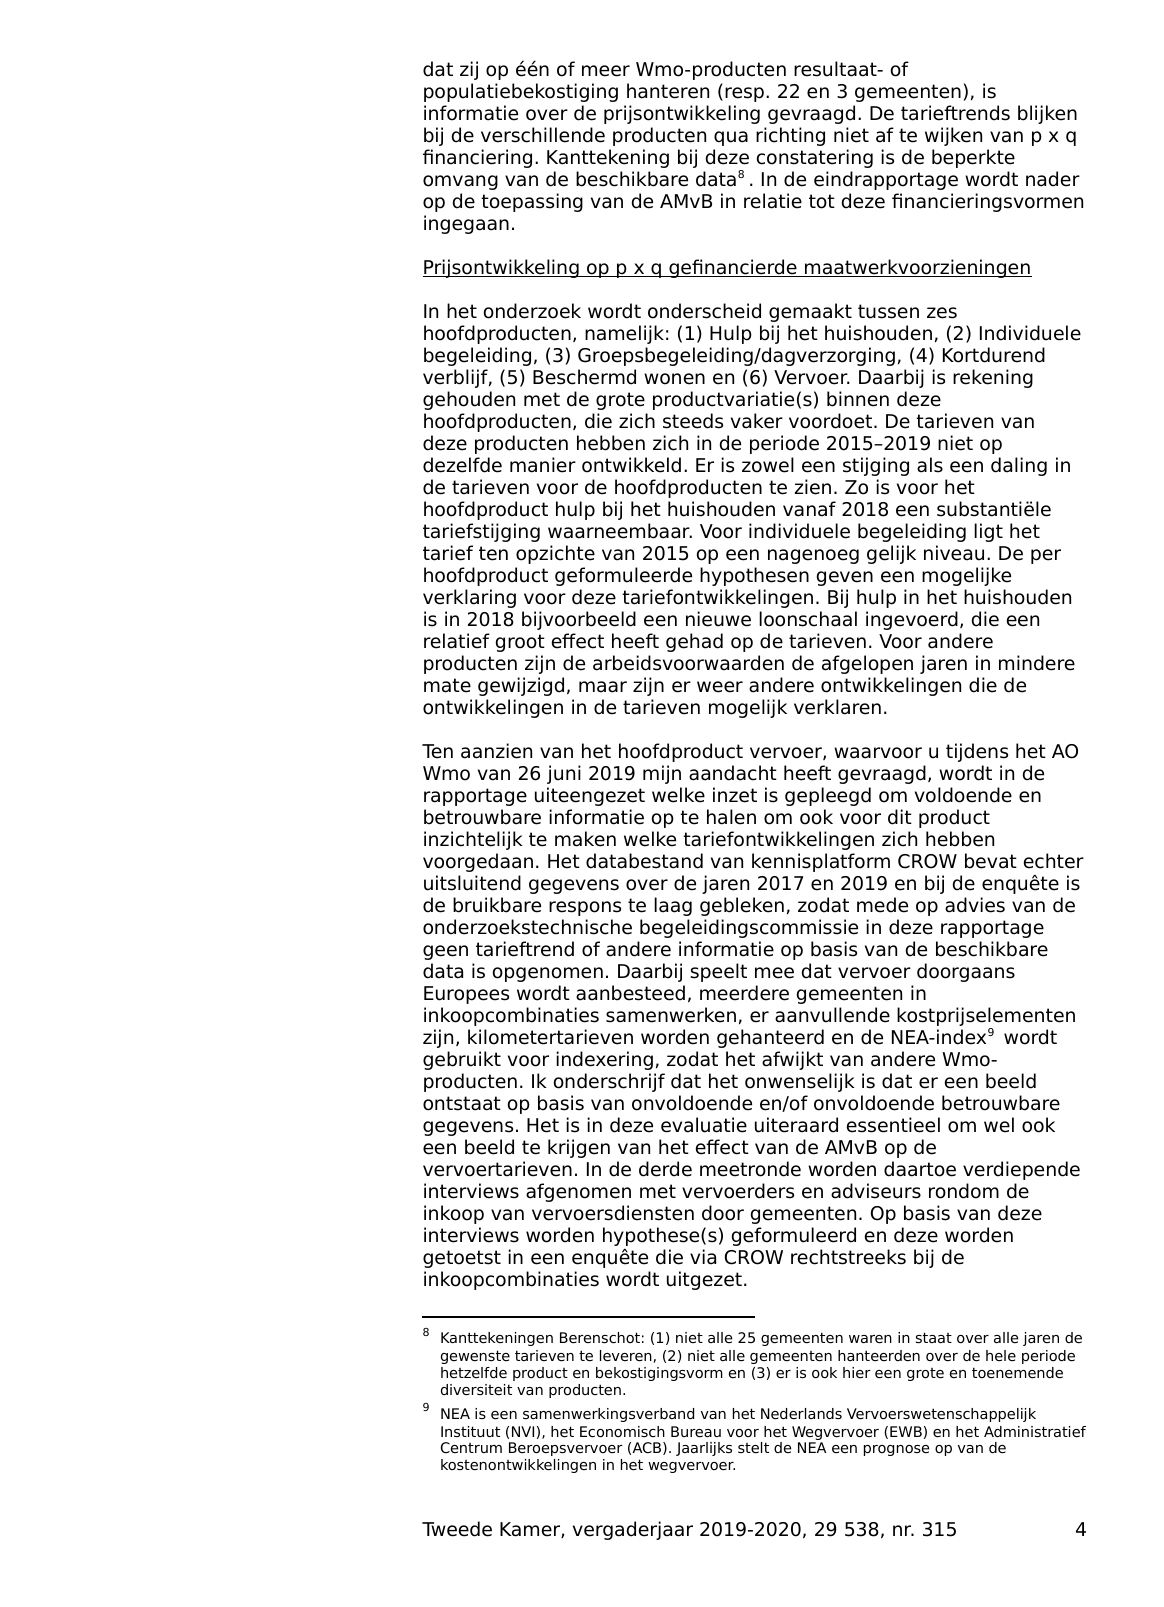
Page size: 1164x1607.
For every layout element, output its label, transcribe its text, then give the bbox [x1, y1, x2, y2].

text In het onderzoek wordt onderscheid gemaakt tussen zes hoofdproducten, namelijk: (1) Hulp bij het huishouden, (2) Individuele begeleiding, (3) Groepsbegeleiding/dagverzorging, (4) Kortdurend verblijf, (5) Beschermd wonen en (6) Vervoer. Daarbij is rekening gehouden met de grote productvariatie(s) binnen deze hoofdproducten, die zich steeds vaker voordoet. De tarieven van deze producten hebben zich in de periode 2015–2019 niet op dezelfde manier ontwikkeld. Er is zowel een stijging als een daling in de tarieven voor de hoofdproducten te zien. Zo is voor het hoofdproduct hulp bij het huishouden vanaf 2018 een substantiële tariefstijging waarneembaar. Voor individuele begeleiding ligt het tarief ten opzichte van 2015 op een nagenoeg gelijk niveau. De per hoofdproduct geformuleerde hypothesen geven een mogelijke verklaring voor deze tariefontwikkelingen. Bij hulp in het huishouden is in 2018 bijvoorbeeld een nieuwe loonschaal ingevoerd, die een relatief groot effect heeft gehad op de tarieven. Voor andere producten zijn de arbeidsvoorwaarden de afgelopen jaren in mindere mate gewijzigd, maar zijn er weer andere ontwikkelingen die de ontwikkelingen in de tarieven mogelijk verklaren. [422, 301, 1087, 719]
text Kanttekeningen Berenschot: (1) niet alle 25 gemeenten waren in staat over alle jaren de gewenste tarieven te leveren, (2) niet alle gemeenten hanteerden over de hele periode hetzelfde product en bekostigingsvorm en (3) er is ook hier een grote en toenemende diversiteit van producten. [422, 1326, 1087, 1399]
text dat zij op één of meer Wmo-producten resultaat- of populatiebekostiging hanteren (resp. 22 en 3 gemeenten), is informatie over de prijsontwikkeling gevraagd. De tarieftrends blijken bij de verschillende producten qua richting niet af te wijken van p x q financiering. Kanttekening bij deze constatering is de beperkte omvang van de beschikbare data. In de eindrapportage wordt nader op de toepassing van de AMvB in relatie tot deze financieringsvormen ingegaan. [422, 59, 1087, 235]
text Ten aanzien van het hoofdproduct vervoer, waarvoor u tijdens het AO Wmo van 26 juni 2019 mijn aandacht heeft gevraagd, wordt in de rapportage uiteengezet welke inzet is gepleegd om voldoende en betrouwbare informatie op te halen om ook voor dit product inzichtelijk te maken welke tariefontwikkelingen zich hebben voorgedaan. Het databestand van kennisplatform CROW bevat echter uitsluitend gegevens over de jaren 2017 en 2019 en bij de enquête is de bruikbare respons te laag gebleken, zodat mede op advies van de onderzoekstechnische begeleidingscommissie in deze rapportage geen tarieftrend of andere informatie op basis van de beschikbare data is opgenomen. Daarbij speelt mee dat vervoer doorgaans Europees wordt aanbesteed, meerdere gemeenten in inkoopcombinaties samenwerken, er aanvullende kostprijselementen zijn, kilometertarieven worden gehanteerd en de NEA-index wordt gebruikt voor indexering, zodat het afwijkt van andere Wmo-producten. Ik onderschrijf dat het onwenselijk is dat er een beeld ontstaat op basis van onvoldoende en/of onvoldoende betrouwbare gegevens. Het is in deze evaluatie uiteraard essentieel om wel ook een beeld te krijgen van het effect van de AMvB op de vervoertarieven. In de derde meetronde worden daartoe verdiepende interviews afgenomen met vervoerders en adviseurs rondom de inkoop van vervoersdiensten door gemeenten. Op basis van deze interviews worden hypothese(s) geformuleerd en deze worden getoetst in een enquête die via CROW rechtstreeks bij de inkoopcombinaties wordt uitgezet. [422, 741, 1087, 1291]
subtitle Prijsontwikkeling op p x q gefinancierde maatwerkvoorzieningen [422, 257, 1087, 279]
text NEA is een samenwerkingsverband van het Nederlands Vervoerswetenschappelijk Instituut (NVI), het Economisch Bureau voor het Wegvervoer (EWB) en het Administratief Centrum Beroepsvervoer (ACB). Jaarlijks stelt de NEA een prognose op van de kostenontwikkelingen in het wegvervoer. [422, 1402, 1087, 1474]
